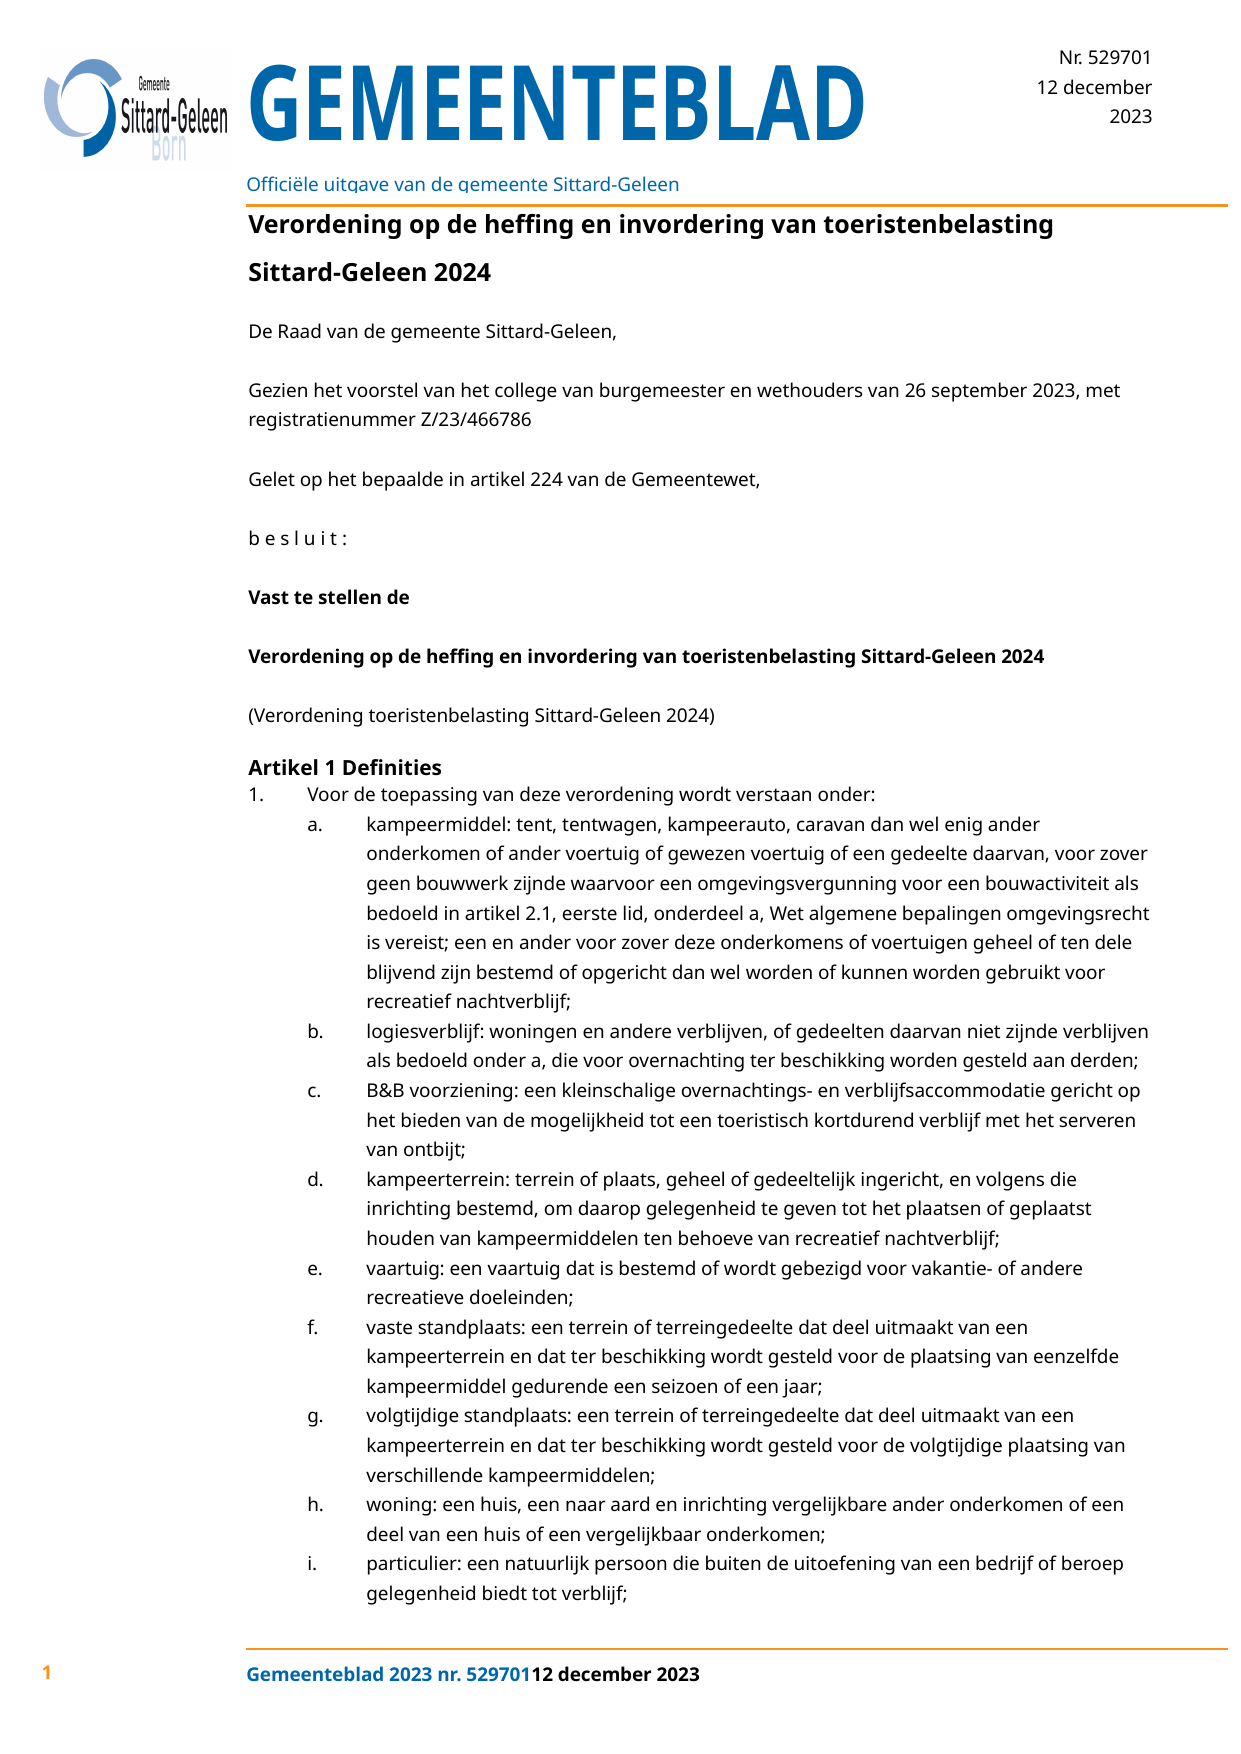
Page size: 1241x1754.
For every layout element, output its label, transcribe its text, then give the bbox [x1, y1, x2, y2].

list volgtijdige standplaats: een terrein of terreingedeelte dat deel uitmaakt van een kampeerterrein en dat ter beschikking wordt gesteld voor de volgtijdige plaatsing van verschillende kampeermiddelen; [307, 1403, 1152, 1487]
list kampeermiddel: tent, tentwagen, kampeerauto, caravan dan wel enig ander onderkomen of ander voertuig of gewezen voertuig of een gedeelte daarvan, voor zover geen bouwwerk zijnde waarvoor een omgevingsvergunning voor een bouwactiviteit als bedoeld in artikel 2.1, eerste lid, onderdeel a, Wet algemene bepalingen omgevingsrecht is vereist; een en ander voor zover deze onderkomens of voertuigen geheel of ten dele blijvend zijn bestemd of opgericht dan wel worden of kunnen worden gebruikt voor recreatief nachtverblijf; [307, 811, 1152, 1014]
list vaste standplaats: een terrein of terreingedeelte dat deel uitmaakt van een kampeerterrein en dat ter beschikking wordt gesteld voor de plaatsing van eenzelfde kampeermiddel gedurende een seizoen of een jaar; [307, 1314, 1152, 1399]
list woning: een huis, een naar aard en inrichting vergelijkbare ander onderkomen of een deel van een huis of een vergelijkbaar onderkomen; [307, 1491, 1152, 1547]
text Gelet op het bepaalde in artikel 224 van de Gemeentewet, [248, 466, 1152, 492]
text (Verordening toeristenbelasting Sittard-Geleen 2024) [248, 702, 1152, 728]
list kampeerterrein: terrein of plaats, geheel of gedeeltelijk ingericht, en volgens die inrichting bestemd, om daarop gelegenheid te geven tot het plaatsen of geplaatst houden van kampeermiddelen ten behoeve van recreatief nachtverblijf; [307, 1166, 1152, 1251]
text b e s l u i t : [248, 525, 1152, 551]
list Voor de toepassing van deze verordening wordt verstaan onder: [248, 781, 1152, 807]
list particulier: een natuurlijk persoon die buiten de uitoefening van een bedrijf of beroep gelegenheid biedt tot verblijf; [307, 1551, 1152, 1606]
text Gezien het voorstel van het college van burgemeester en wethouders van 26 september 2023, met registratienummer Z/23/466786 [248, 377, 1152, 432]
picture [41, 47, 231, 172]
list vaartuig: een vaartuig dat is bestemd of wordt gebezigd voor vakantie- of andere recreatieve doeleinden; [307, 1255, 1152, 1310]
text Verordening op de heffing en invordering van toeristenbelasting Sittard-Geleen 2024 [248, 207, 1152, 288]
text De Raad van de gemeente Sittard-Geleen, [248, 318, 1152, 344]
list B&B voorziening: een kleinschalige overnachtings- en verblijfsaccommodatie gericht op het bieden van de mogelijkheid tot een toeristisch kortdurend verblijf met het serveren van ontbijt; [307, 1077, 1152, 1162]
text Artikel 1 Definities [248, 753, 1152, 781]
list logiesverblijf: woningen en andere verblijven, of gedeelten daarvan niet zijnde verblijven als bedoeld onder a, die voor overnachting ter beschikking worden gesteld aan derden; [307, 1018, 1152, 1073]
text Vast te stellen de [248, 584, 1152, 610]
text Verordening op de heffing en invordering van toeristenbelasting Sittard-Geleen 2024 [248, 643, 1152, 669]
